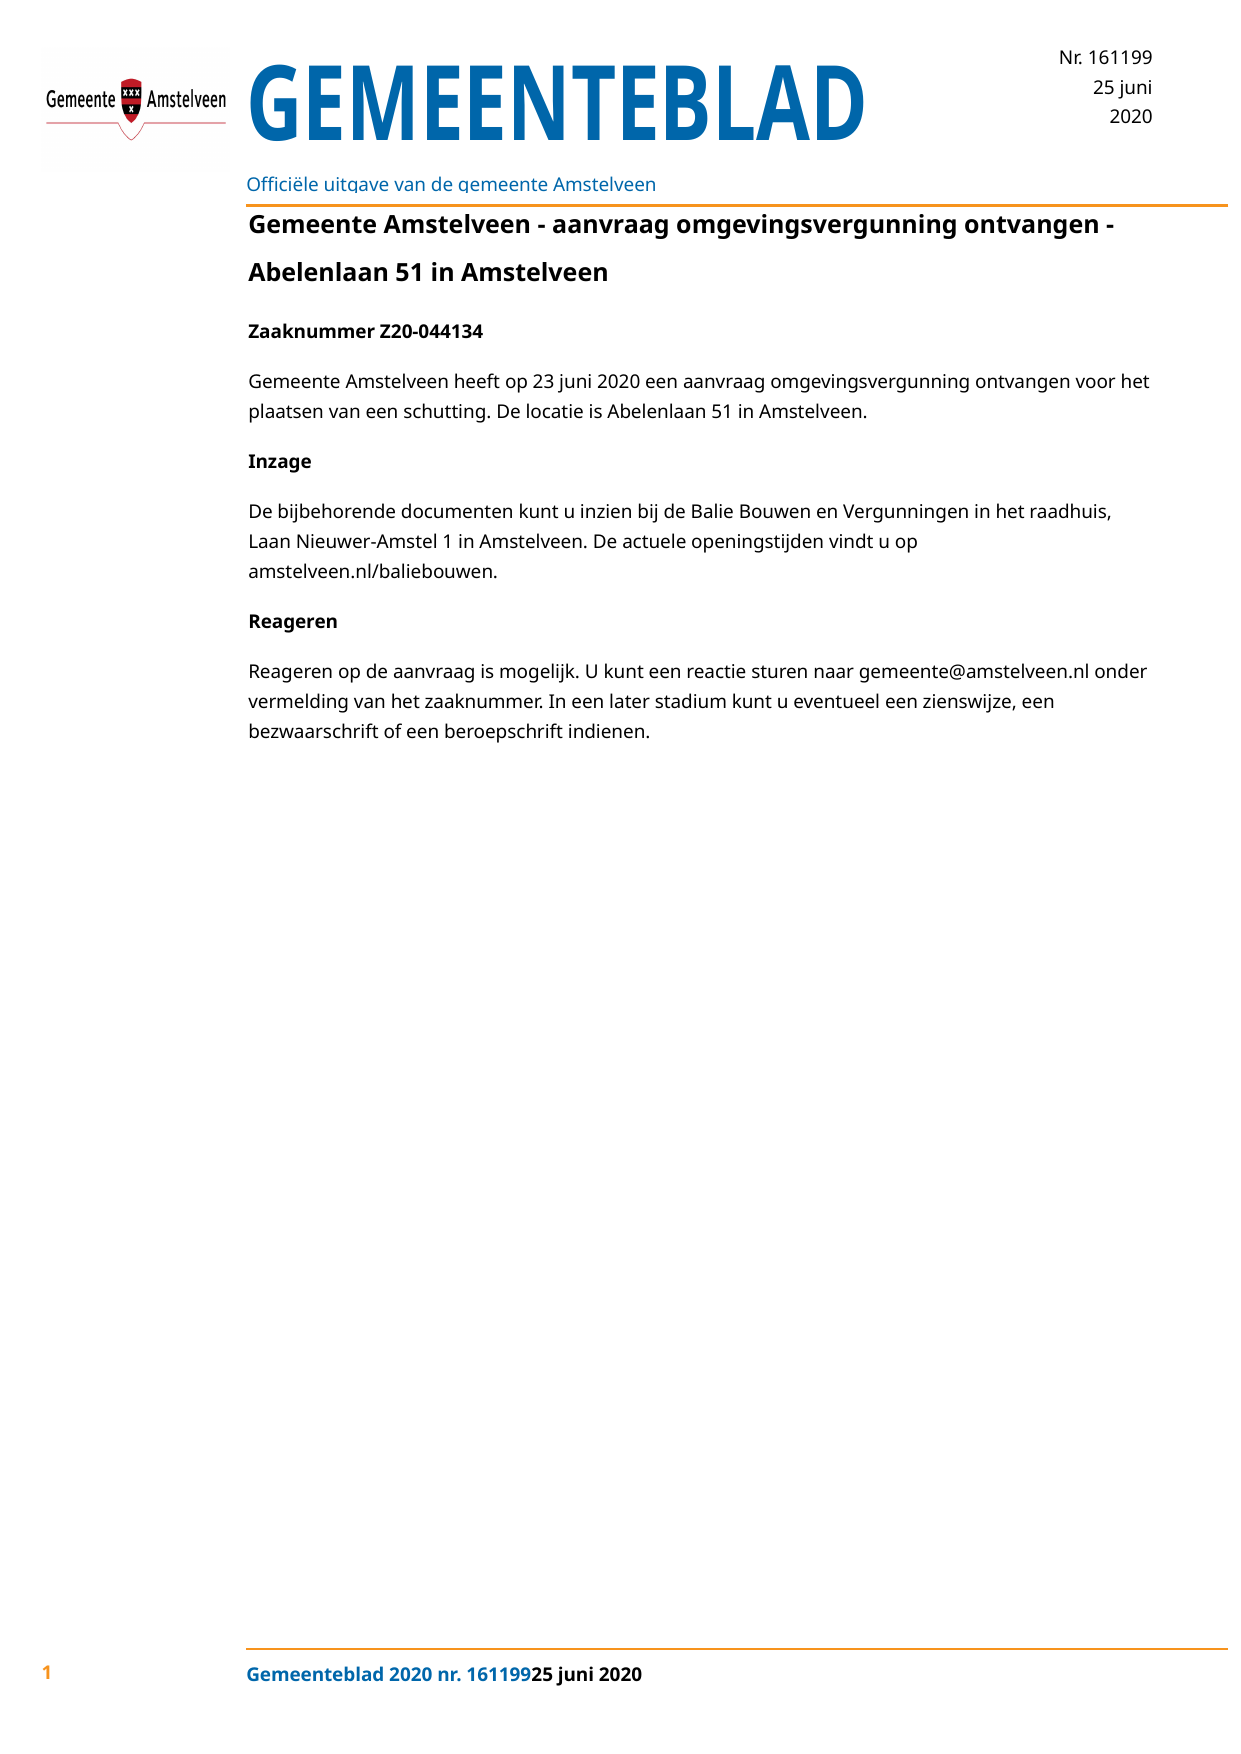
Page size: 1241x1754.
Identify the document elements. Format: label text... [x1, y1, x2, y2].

text Reageren [248, 608, 1152, 634]
text Gemeente Amstelveen heeft op 23 juni 2020 een aanvraag omgevingsvergunning ontvangen voor het plaatsen van een schutting. De locatie is Abelenlaan 51 in Amstelveen. [248, 368, 1152, 424]
text Gemeente Amstelveen - aanvraag omgevingsvergunning ontvangen - Abelenlaan 51 in Amstelveen [248, 207, 1152, 288]
text Inzage [248, 448, 1152, 474]
text Reageren op de aanvraag is mogelijk. U kunt een reactie sturen naar gemeente@amstelveen.nl onder vermelding van het zaaknummer. In een later stadium kunt u eventueel een zienswijze, een bezwaarschrift of een beroepschrift indienen. [248, 659, 1152, 744]
text De bijbehorende documenten kunt u inzien bij de Balie Bouwen en Vergunningen in het raadhuis, Laan Nieuwer-Amstel 1 in Amstelveen. De actuele openingstijden vindt u op amstelveen.nl/baliebouwen. [248, 499, 1152, 584]
picture [41, 47, 231, 172]
text Zaaknummer Z20-044134 [248, 318, 1152, 344]
